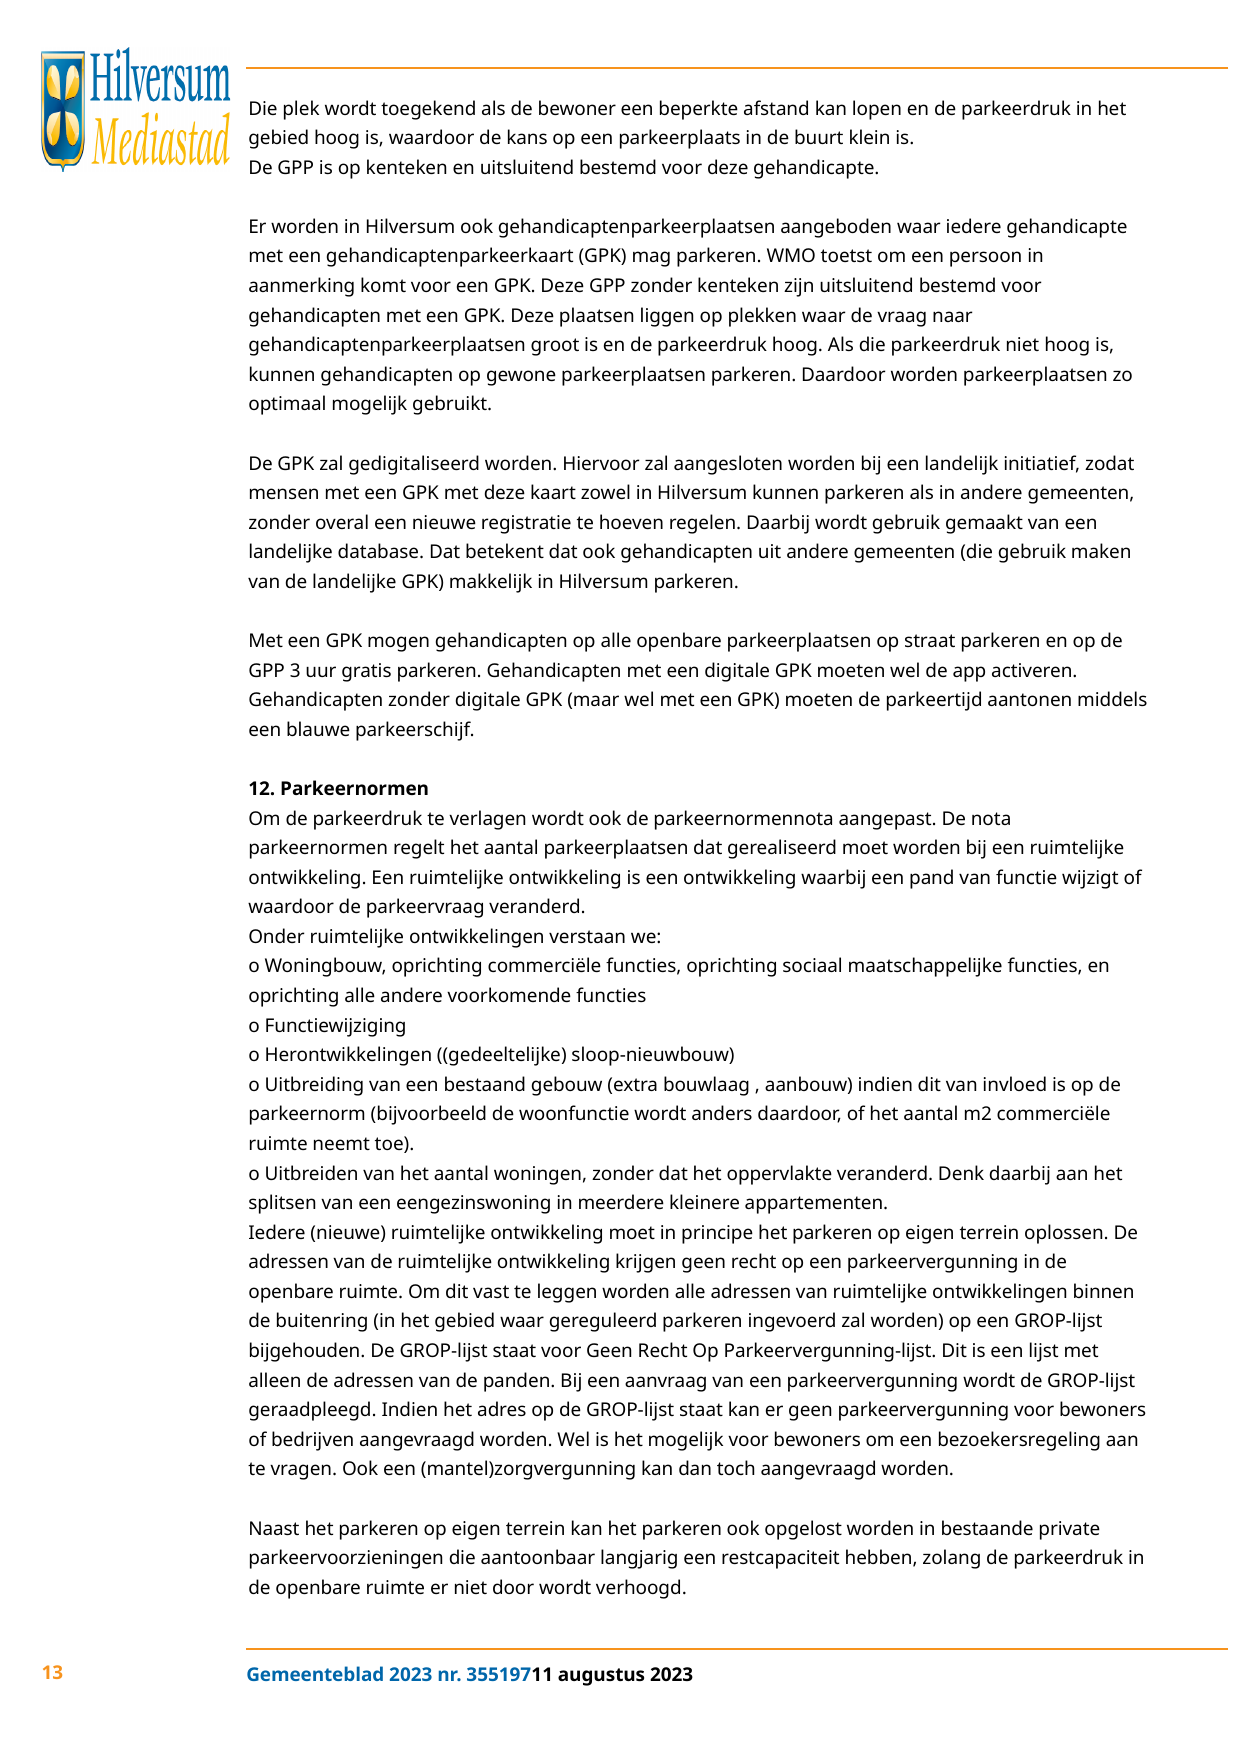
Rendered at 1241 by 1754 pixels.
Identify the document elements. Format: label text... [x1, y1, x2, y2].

picture [41, 47, 231, 172]
text 12. Parkeernormen [248, 775, 1152, 801]
text o Functiewijziging [248, 1012, 1152, 1038]
text Die plek wordt toegekend als de bewoner een beperkte afstand kan lopen en de parkeerdruk in het gebied hoog is, waardoor de kans op een parkeerplaats in de buurt klein is. [248, 95, 1152, 150]
text o Herontwikkelingen ((gedeeltelijke) sloop-nieuwbouw) [248, 1041, 1152, 1067]
text De GPK zal gedigitaliseerd worden. Hiervoor zal aangesloten worden bij een landelijk initiatief, zodat mensen met een GPK met deze kaart zowel in Hilversum kunnen parkeren als in andere gemeenten, zonder overal een nieuwe registratie te hoeven regelen. Daarbij wordt gebruik gemaakt van een landelijke database. Dat betekent dat ook gehandicapten uit andere gemeenten (die gebruik maken van de landelijke GPK) makkelijk in Hilversum parkeren. [248, 450, 1152, 594]
text De GPP is op kenteken en uitsluitend bestemd voor deze gehandicapte. [248, 154, 1152, 180]
text Met een GPK mogen gehandicapten op alle openbare parkeerplaatsen op straat parkeren en op de GPP 3 uur gratis parkeren. Gehandicapten met een digitale GPK moeten wel de app activeren. Gehandicapten zonder digitale GPK (maar wel met een GPK) moeten de parkeertijd aantonen middels een blauwe parkeerschijf. [248, 627, 1152, 742]
text Iedere (nieuwe) ruimtelijke ontwikkeling moet in principe het parkeren op eigen terrein oplossen. De adressen van de ruimtelijke ontwikkeling krijgen geen recht op een parkeervergunning in de openbare ruimte. Om dit vast te leggen worden alle adressen van ruimtelijke ontwikkelingen binnen de buitenring (in het gebied waar gereguleerd parkeren ingevoerd zal worden) op een GROP-lijst bijgehouden. De GROP-lijst staat voor Geen Recht Op Parkeervergunning-lijst. Dit is een lijst met alleen de adressen van de panden. Bij een aanvraag van een parkeervergunning wordt de GROP-lijst geraadpleegd. Indien het adres op de GROP-lijst staat kan er geen parkeervergunning voor bewoners of bedrijven aangevraagd worden. Wel is het mogelijk voor bewoners om een bezoekersregeling aan te vragen. Ook een (mantel)zorgvergunning kan dan toch aangevraagd worden. [248, 1219, 1152, 1481]
text Onder ruimtelijke ontwikkelingen verstaan we: [248, 923, 1152, 949]
text o Uitbreiding van een bestaand gebouw (extra bouwlaag , aanbouw) indien dit van invloed is op de parkeernorm (bijvoorbeeld de woonfunctie wordt anders daardoor, of het aantal m2 commerciële ruimte neemt toe). [248, 1071, 1152, 1156]
text o Woningbouw, oprichting commerciële functies, oprichting sociaal maatschappelijke functies, en oprichting alle andere voorkomende functies [248, 953, 1152, 1008]
text Om de parkeerdruk te verlagen wordt ook de parkeernormennota aangepast. De nota parkeernormen regelt het aantal parkeerplaatsen dat gerealiseerd moet worden bij een ruimtelijke ontwikkeling. Een ruimtelijke ontwikkeling is een ontwikkeling waarbij een pand van functie wijzigt of waardoor de parkeervraag veranderd. [248, 805, 1152, 919]
text o Uitbreiden van het aantal woningen, zonder dat het oppervlakte veranderd. Denk daarbij aan het splitsen van een eengezinswoning in meerdere kleinere appartementen. [248, 1160, 1152, 1215]
text Er worden in Hilversum ook gehandicaptenparkeerplaatsen aangeboden waar iedere gehandicapte met een gehandicaptenparkeerkaart (GPK) mag parkeren. WMO toetst om een persoon in aanmerking komt voor een GPK. Deze GPP zonder kenteken zijn uitsluitend bestemd voor gehandicapten met een GPK. Deze plaatsen liggen op plekken waar de vraag naar gehandicaptenparkeerplaatsen groot is en de parkeerdruk hoog. Als die parkeerdruk niet hoog is, kunnen gehandicapten op gewone parkeerplaatsen parkeren. Daardoor worden parkeerplaatsen zo optimaal mogelijk gebruikt. [248, 213, 1152, 416]
text Naast het parkeren op eigen terrein kan het parkeren ook opgelost worden in bestaande private parkeervoorzieningen die aantoonbaar langjarig een restcapaciteit hebben, zolang de parkeerdruk in de openbare ruimte er niet door wordt verhoogd. [248, 1515, 1152, 1600]
